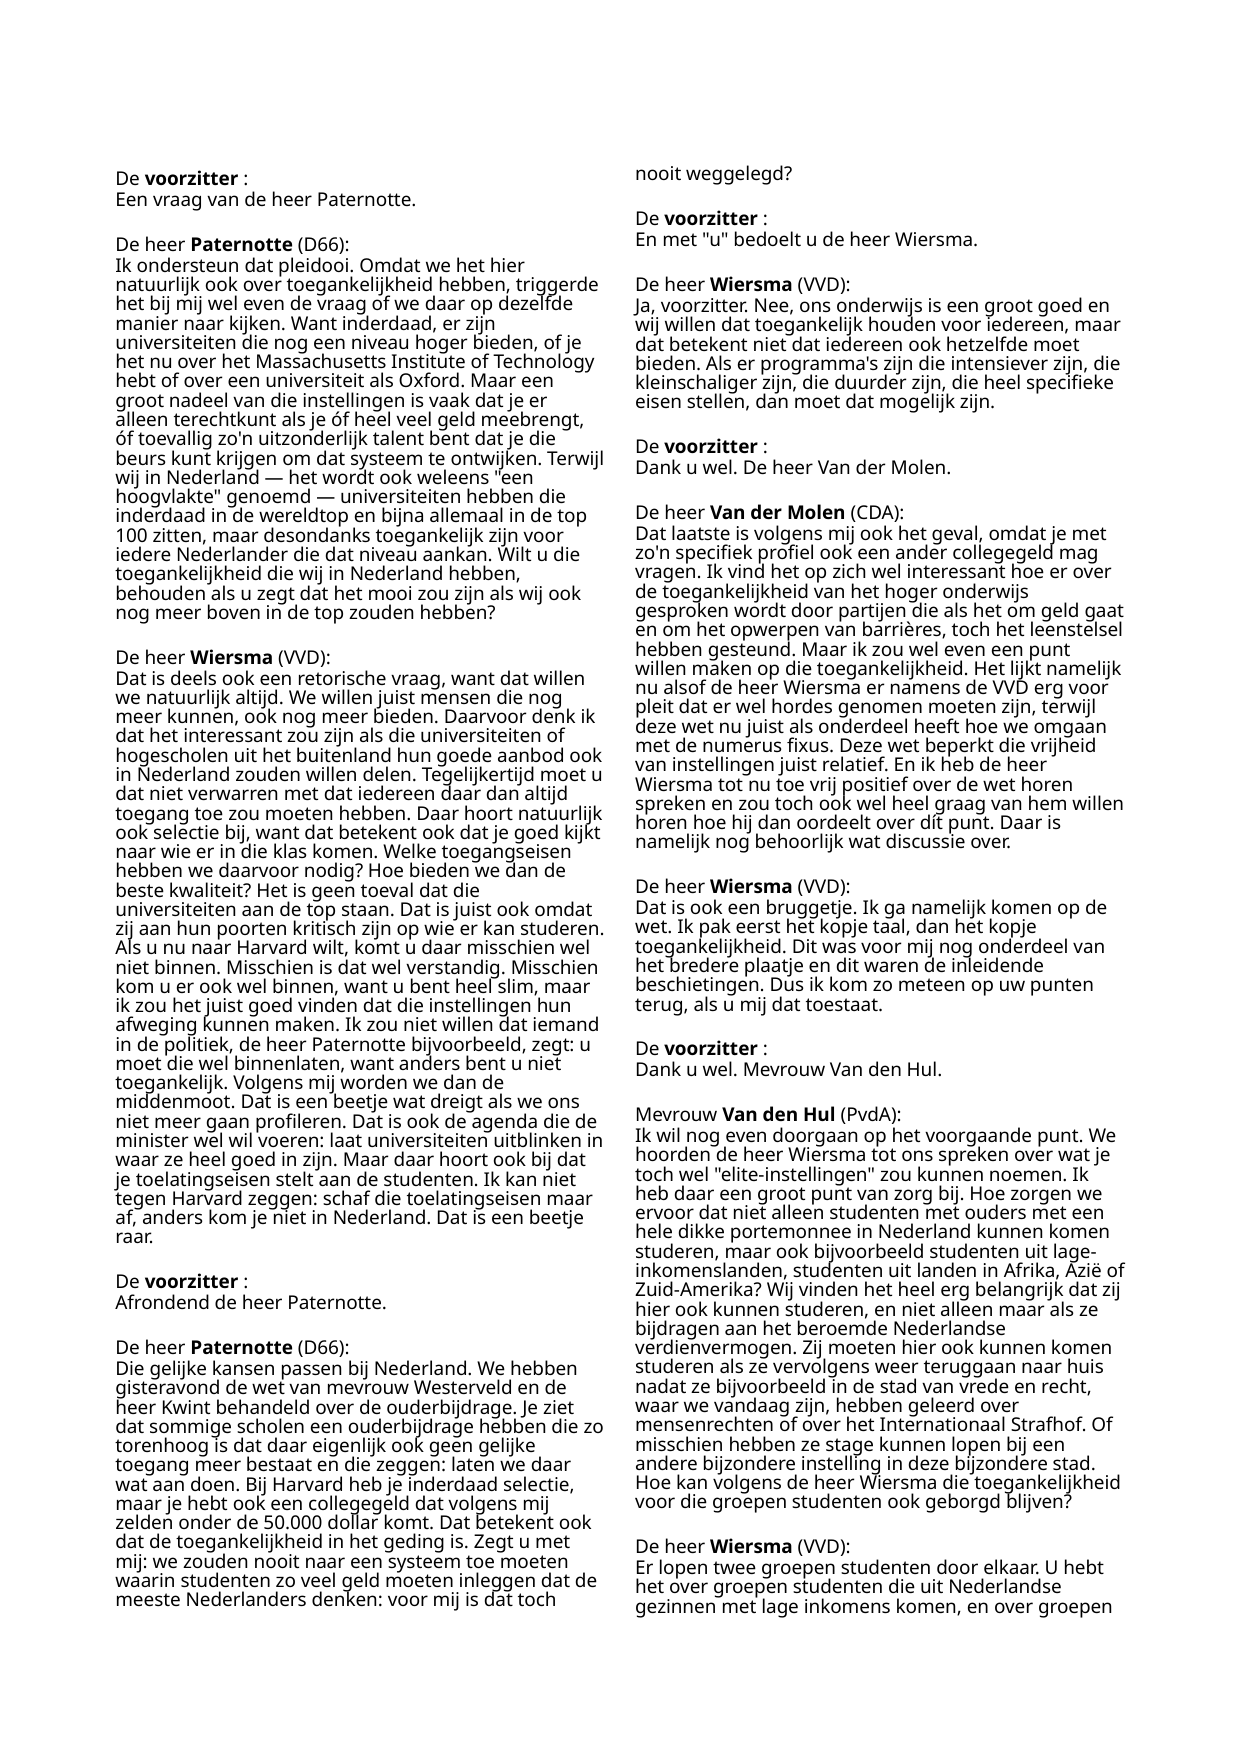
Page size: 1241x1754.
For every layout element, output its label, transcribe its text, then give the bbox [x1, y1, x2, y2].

text Er lopen twee groepen studenten door elkaar. U hebt het over groepen studenten die uit Nederlandse gezinnen met lage inkomens komen, en over groepen [635, 1559, 1125, 1617]
text En met "u" bedoelt u de heer Wiersma. [635, 231, 1125, 250]
text nooit weggelegd? [635, 165, 1125, 184]
text De voorzitter : [635, 1036, 1125, 1061]
text De heer Van der Molen (CDA): [635, 499, 1125, 525]
text De voorzitter : [115, 1268, 605, 1294]
text Dat laatste is volgens mij ook het geval, omdat je met zo'n specifiek profiel ook een ander collegegeld mag vragen. Ik vind het op zich wel interessant hoe er over de toegankelijkheid van het hoger onderwijs gesproken wordt door partijen die als het om geld gaat en om het opwerpen van barrières, toch het leenstelsel hebben gesteund. Maar ik zou wel even een punt willen maken op die toegankelijkheid. Het lijkt namelijk nu alsof de heer Wiersma er namens de VVD erg voor pleit dat er wel hordes genomen moeten zijn, terwijl deze wet nu juist als onderdeel heeft hoe we omgaan met de numerus fixus. Deze wet beperkt die vrijheid van instellingen juist relatief. En ik heb de heer Wiersma tot nu toe vrij positief over de wet horen spreken en zou toch ook wel heel graag van hem willen horen hoe hij dan oordeelt over dít punt. Daar is namelijk nog behoorlijk wat discussie over. [635, 525, 1125, 853]
text Dank u wel. De heer Van der Molen. [635, 459, 1125, 478]
text De heer Wiersma (VVD): [635, 271, 1125, 297]
text De heer Wiersma (VVD): [635, 873, 1125, 899]
text De heer Paternotte (D66): [115, 1334, 605, 1360]
text Afrondend de heer Paternotte. [115, 1294, 605, 1313]
text De heer Paternotte (D66): [115, 231, 605, 257]
text De heer Wiersma (VVD): [635, 1533, 1125, 1559]
text Dat is deels ook een retorische vraag, want dat willen we natuurlijk altijd. We willen juist mensen die nog meer kunnen, ook nog meer bieden. Daarvoor denk ik dat het interessant zou zijn als die universiteiten of hogescholen uit het buitenland hun goede aanbod ook in Nederland zouden willen delen. Tegelijkertijd moet u dat niet verwarren met dat iedereen daar dan altijd toegang toe zou moeten hebben. Daar hoort natuurlijk ook selectie bij, want dat betekent ook dat je goed kijkt naar wie er in die klas komen. Welke toegangseisen hebben we daarvoor nodig? Hoe bieden we dan de beste kwaliteit? Het is geen toeval dat die universiteiten aan de top staan. Dat is juist ook omdat zij aan hun poorten kritisch zijn op wie er kan studeren. Als u nu naar Harvard wilt, komt u daar misschien wel niet binnen. Misschien is dat wel verstandig. Misschien kom u er ook wel binnen, want u bent heel slim, maar ik zou het juist goed vinden dat die instellingen hun afweging kunnen maken. Ik zou niet willen dat iemand in de politiek, de heer Paternotte bijvoorbeeld, zegt: u moet die wel binnenlaten, want anders bent u niet toegankelijk. Volgens mij worden we dan de middenmoot. Dat is een beetje wat dreigt als we ons niet meer gaan profileren. Dat is ook de agenda die de minister wel wil voeren: laat universiteiten uitblinken in waar ze heel goed in zijn. Maar daar hoort ook bij dat je toelatingseisen stelt aan de studenten. Ik kan niet tegen Harvard zeggen: schaf die toelatingseisen maar af, anders kom je niet in Nederland. Dat is een beetje raar. [115, 669, 605, 1248]
text De heer Wiersma (VVD): [115, 644, 605, 669]
text Ik ondersteun dat pleidooi. Omdat we het hier natuurlijk ook over toegankelijkheid hebben, triggerde het bij mij wel even de vraag of we daar op dezelfde manier naar kijken. Want inderdaad, er zijn universiteiten die nog een niveau hoger bieden, of je het nu over het Massachusetts Institute of Technology hebt of over een universiteit als Oxford. Maar een groot nadeel van die instellingen is vaak dat je er alleen terechtkunt als je óf heel veel geld meebrengt, óf toevallig zo'n uitzonderlijk talent bent dat je die beurs kunt krijgen om dat systeem te ontwijken. Terwijl wij in Nederland — het wordt ook weleens "een hoogvlakte" genoemd — universiteiten hebben die inderdaad in de wereldtop en bijna allemaal in de top 100 zitten, maar desondanks toegankelijk zijn voor iedere Nederlander die dat niveau aankan. Wilt u die toegankelijkheid die wij in Nederland hebben, behouden als u zegt dat het mooi zou zijn als wij ook nog meer boven in de top zouden hebben? [115, 257, 605, 623]
text Ja, voorzitter. Nee, ons onderwijs is een groot goed en wij willen dat toegankelijk houden voor iedereen, maar dat betekent niet dat iedereen ook hetzelfde moet bieden. Als er programma's zijn die intensiever zijn, die kleinschaliger zijn, die duurder zijn, die heel specifieke eisen stellen, dan moet dat mogelijk zijn. [635, 297, 1125, 413]
text De voorzitter : [635, 433, 1125, 459]
text Die gelijke kansen passen bij Nederland. We hebben gisteravond de wet van mevrouw Westerveld en de heer Kwint behandeld over de ouderbijdrage. Je ziet dat sommige scholen een ouderbijdrage hebben die zo torenhoog is dat daar eigenlijk ook geen gelijke toegang meer bestaat en die zeggen: laten we daar wat aan doen. Bij Harvard heb je inderdaad selectie, maar je hebt ook een collegegeld dat volgens mij zelden onder de 50.000 dollar komt. Dat betekent ook dat de toegankelijkheid in het geding is. Zegt u met mij: we zouden nooit naar een systeem toe moeten waarin studenten zo veel geld moeten inleggen dat de meeste Nederlanders denken: voor mij is dat toch [115, 1360, 605, 1611]
text De voorzitter : [635, 205, 1125, 231]
text Dat is ook een bruggetje. Ik ga namelijk komen op de wet. Ik pak eerst het kopje taal, dan het kopje toegankelijkheid. Dit was voor mij nog onderdeel van het bredere plaatje en dit waren de inleidende beschietingen. Dus ik kom zo meteen op uw punten terug, als u mij dat toestaat. [635, 899, 1125, 1015]
text Dank u wel. Mevrouw Van den Hul. [635, 1061, 1125, 1081]
text Een vraag van de heer Paternotte. [115, 191, 605, 210]
text Ik wil nog even doorgaan op het voorgaande punt. We hoorden de heer Wiersma tot ons spreken over wat je toch wel "elite-instellingen" zou kunnen noemen. Ik heb daar een groot punt van zorg bij. Hoe zorgen we ervoor dat niet alleen studenten met ouders met een hele dikke portemonnee in Nederland kunnen komen studeren, maar ook bijvoorbeeld studenten uit lage-inkomenslanden, studenten uit landen in Afrika, Azië of Zuid-Amerika? Wij vinden het heel erg belangrijk dat zij hier ook kunnen studeren, en niet alleen maar als ze bijdragen aan het beroemde Nederlandse verdienvermogen. Zij moeten hier ook kunnen komen studeren als ze vervolgens weer teruggaan naar huis nadat ze bijvoorbeeld in de stad van vrede en recht, waar we vandaag zijn, hebben geleerd over mensenrechten of over het Internationaal Strafhof. Of misschien hebben ze stage kunnen lopen bij een andere bijzondere instelling in deze bijzondere stad. Hoe kan volgens de heer Wiersma die toegankelijkheid voor die groepen studenten ook geborgd blijven? [635, 1127, 1125, 1513]
text Mevrouw Van den Hul (PvdA): [635, 1101, 1125, 1127]
text De voorzitter : [115, 165, 605, 191]
